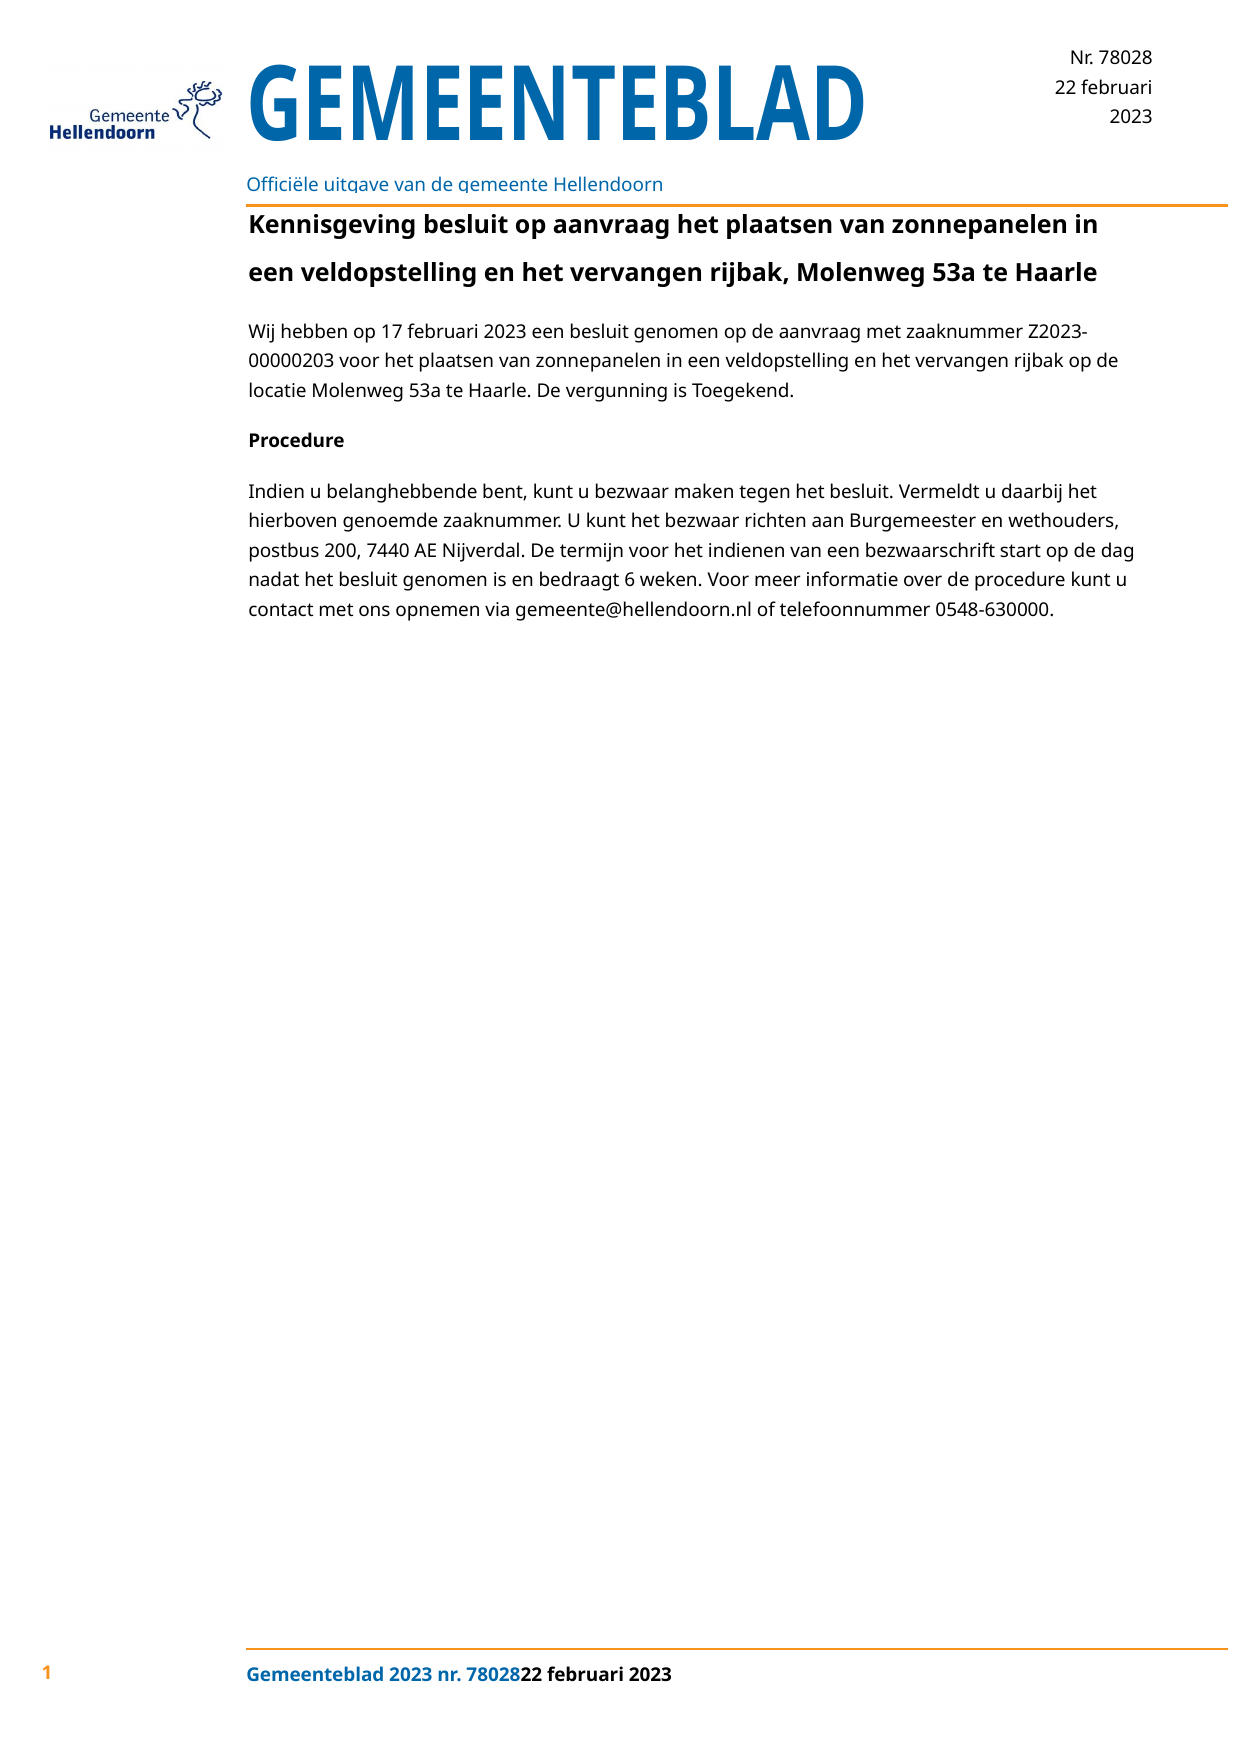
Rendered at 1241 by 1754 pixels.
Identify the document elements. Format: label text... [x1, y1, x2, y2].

text Kennisgeving besluit op aanvraag het plaatsen van zonnepanelen in een veldopstelling en het vervangen rijbak, Molenweg 53a te Haarle [248, 207, 1152, 288]
text Procedure [248, 427, 1152, 453]
picture [41, 47, 231, 172]
text Wij hebben op 17 februari 2023 een besluit genomen op de aanvraag met zaaknummer Z2023-00000203 voor het plaatsen van zonnepanelen in een veldopstelling en het vervangen rijbak op de locatie Molenweg 53a te Haarle. De vergunning is Toegekend. [248, 318, 1152, 403]
text Indien u belanghebbende bent, kunt u bezwaar maken tegen het besluit. Vermeldt u daarbij het hierboven genoemde zaaknummer. U kunt het bezwaar richten aan Burgemeester en wethouders, postbus 200, 7440 AE Nijverdal. De termijn voor het indienen van een bezwaarschrift start op de dag nadat het besluit genomen is en bedraagt 6 weken. Voor meer informatie over de procedure kunt u contact met ons opnemen via gemeente@hellendoorn.nl of telefoonnummer 0548-630000. [248, 478, 1152, 622]
